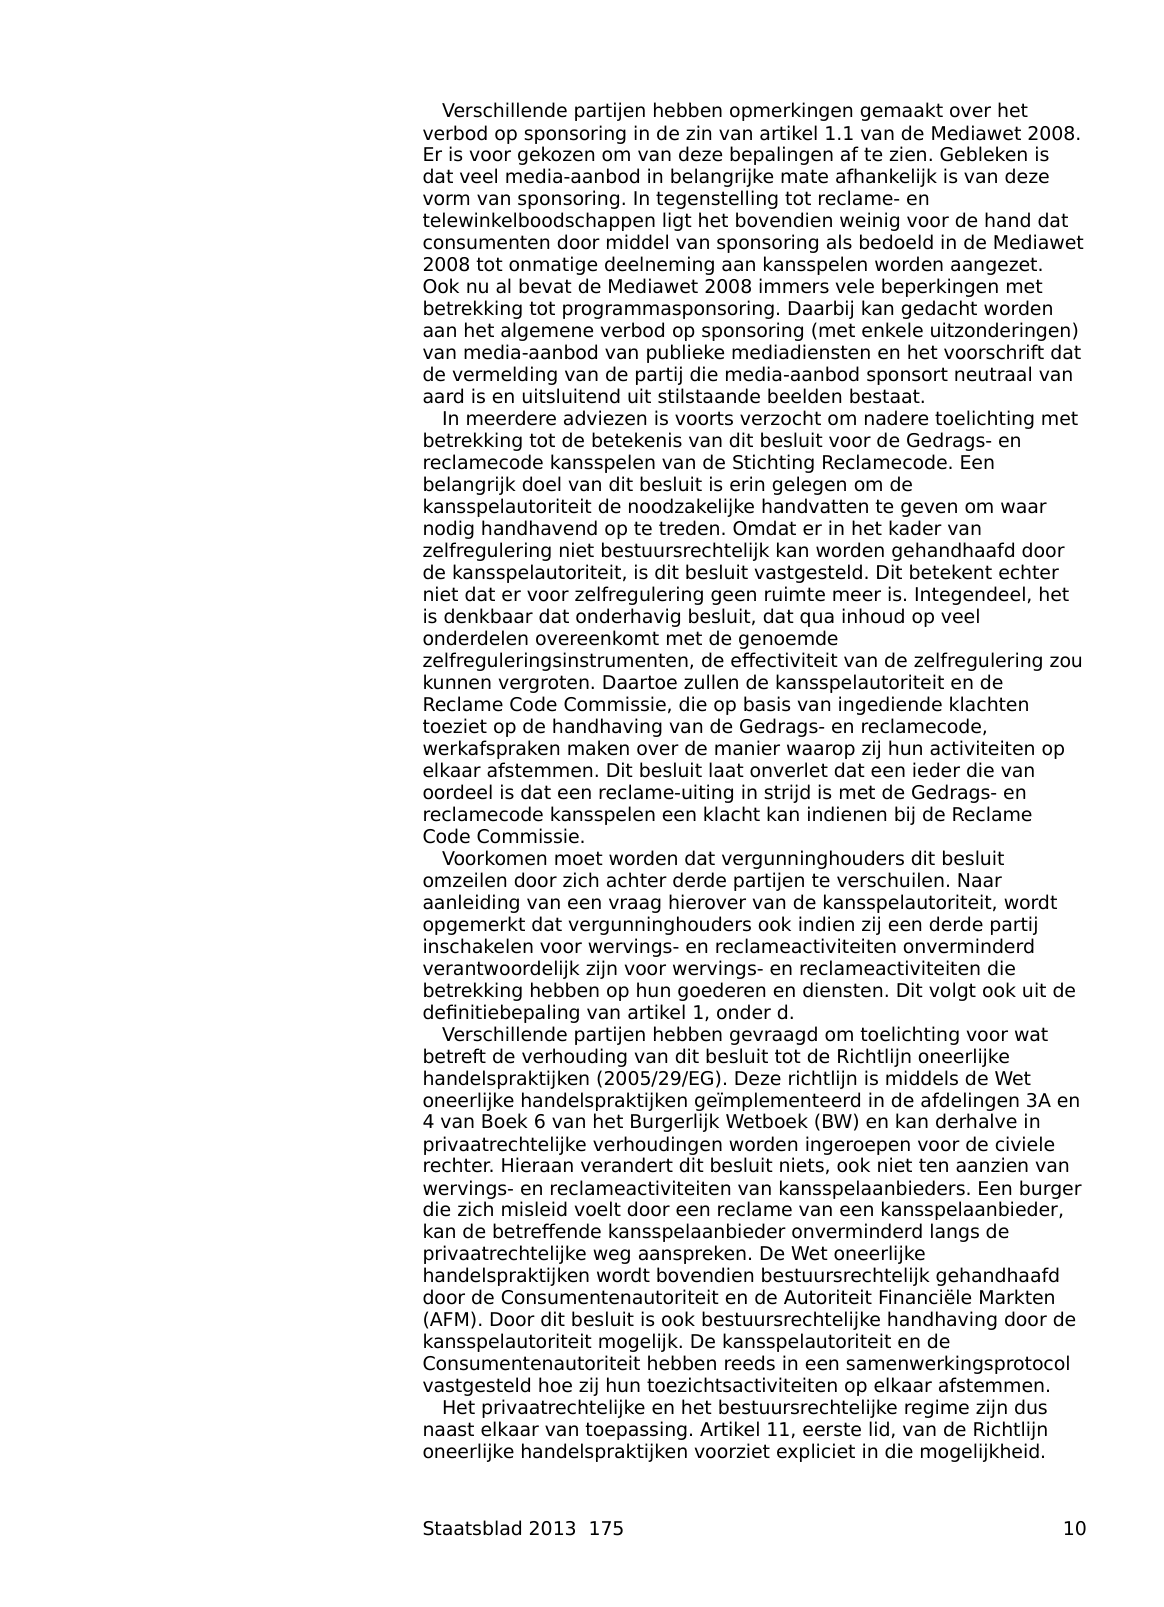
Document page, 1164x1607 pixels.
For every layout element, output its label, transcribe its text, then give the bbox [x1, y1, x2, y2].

text Het privaatrechtelijke en het bestuursrechtelijke regime zijn dus naast elkaar van toepassing. Artikel 11, eerste lid, van de Richtlijn oneerlijke handelspraktijken voorziet expliciet in die mogelijkheid. [422, 1397, 1087, 1463]
text Verschillende partijen hebben gevraagd om toelichting voor wat betreft de verhouding van dit besluit tot de Richtlijn oneerlijke handelspraktijken (2005/29/EG). Deze richtlijn is middels de Wet oneerlijke handelspraktijken geïmplementeerd in de afdelingen 3A en 4 van Boek 6 van het Burgerlijk Wetboek (BW) en kan derhalve in privaatrechtelijke verhoudingen worden ingeroepen voor de civiele rechter. Hieraan verandert dit besluit niets, ook niet ten aanzien van wervings- en reclameactiviteiten van kansspelaanbieders. Een burger die zich misleid voelt door een reclame van een kansspelaanbieder, kan de betreffende kansspelaanbieder onverminderd langs de privaatrechtelijke weg aanspreken. De Wet oneerlijke handelspraktijken wordt bovendien bestuursrechtelijk gehandhaafd door de Consumentenautoriteit en de Autoriteit Financiële Markten (AFM). Door dit besluit is ook bestuursrechtelijke handhaving door de kansspelautoriteit mogelijk. De kansspelautoriteit en de Consumentenautoriteit hebben reeds in een samenwerkingsprotocol vastgesteld hoe zij hun toezichtsactiviteiten op elkaar afstemmen. [422, 1023, 1087, 1397]
text Verschillende partijen hebben opmerkingen gemaakt over het verbod op sponsoring in de zin van artikel 1.1 van de Mediawet 2008. Er is voor gekozen om van deze bepalingen af te zien. Gebleken is dat veel media-aanbod in belangrijke mate afhankelijk is van deze vorm van sponsoring. In tegenstelling tot reclame- en telewinkelboodschappen ligt het bovendien weinig voor de hand dat consumenten door middel van sponsoring als bedoeld in de Mediawet 2008 tot onmatige deelneming aan kansspelen worden aangezet. Ook nu al bevat de Mediawet 2008 immers vele beperkingen met betrekking tot programmasponsoring. Daarbij kan gedacht worden aan het algemene verbod op sponsoring (met enkele uitzonderingen) van media-aanbod van publieke mediadiensten en het voorschrift dat de vermelding van de partij die media-aanbod sponsort neutraal van aard is en uitsluitend uit stilstaande beelden bestaat. [422, 100, 1087, 408]
text Voorkomen moet worden dat vergunninghouders dit besluit omzeilen door zich achter derde partijen te verschuilen. Naar aanleiding van een vraag hierover van de kansspelautoriteit, wordt opgemerkt dat vergunninghouders ook indien zij een derde partij inschakelen voor wervings- en reclameactiviteiten onverminderd verantwoordelijk zijn voor wervings- en reclameactiviteiten die betrekking hebben op hun goederen en diensten. Dit volgt ook uit de definitiebepaling van artikel 1, onder d. [422, 848, 1087, 1023]
text In meerdere adviezen is voorts verzocht om nadere toelichting met betrekking tot de betekenis van dit besluit voor de Gedrags- en reclamecode kansspelen van de Stichting Reclamecode. Een belangrijk doel van dit besluit is erin gelegen om de kansspelautoriteit de noodzakelijke handvatten te geven om waar nodig handhavend op te treden. Omdat er in het kader van zelfregulering niet bestuursrechtelijk kan worden gehandhaafd door de kansspelautoriteit, is dit besluit vastgesteld. Dit betekent echter niet dat er voor zelfregulering geen ruimte meer is. Integendeel, het is denkbaar dat onderhavig besluit, dat qua inhoud op veel onderdelen overeenkomt met de genoemde zelfreguleringsinstrumenten, de effectiviteit van de zelfregulering zou kunnen vergroten. Daartoe zullen de kansspelautoriteit en de Reclame Code Commissie, die op basis van ingediende klachten toeziet op de handhaving van de Gedrags- en reclamecode, werkafspraken maken over de manier waarop zij hun activiteiten op elkaar afstemmen. Dit besluit laat onverlet dat een ieder die van oordeel is dat een reclame-uiting in strijd is met de Gedrags- en reclamecode kansspelen een klacht kan indienen bij de Reclame Code Commissie. [422, 408, 1087, 848]
